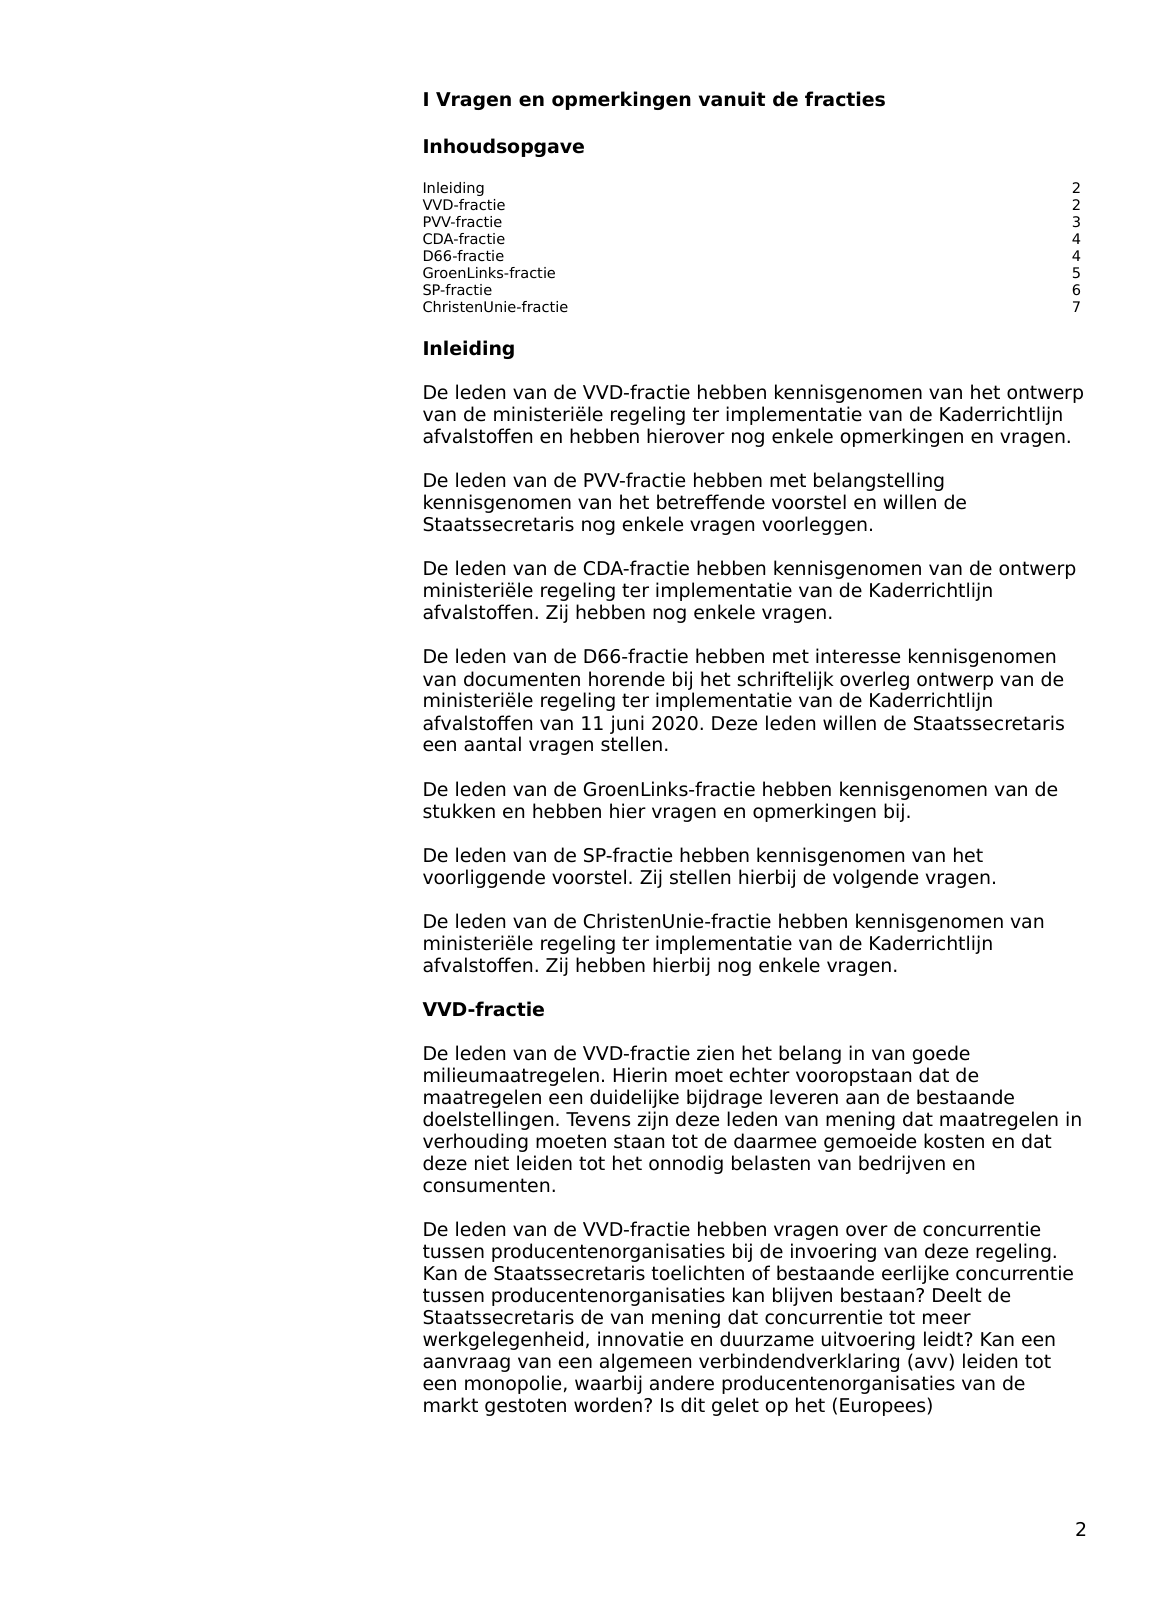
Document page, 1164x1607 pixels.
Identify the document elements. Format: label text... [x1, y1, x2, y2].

table_cell 7 [1013, 299, 1087, 316]
text De leden van de VVD-fractie zien het belang in van goede milieumaatregelen. Hierin moet echter vooropstaan dat de maatregelen een duidelijke bijdrage leveren aan de bestaande doelstellingen. Tevens zijn deze leden van mening dat maatregelen in verhouding moeten staan tot de daarmee gemoeide kosten en dat deze niet leiden tot het onnodig belasten van bedrijven en consumenten. [422, 1043, 1087, 1197]
table_cell 4 [1013, 248, 1087, 265]
table_cell 6 [1013, 282, 1087, 299]
subtitle Inleiding [422, 338, 1087, 360]
table_cell GroenLinks-fractie [422, 265, 1013, 282]
text De leden van de GroenLinks-fractie hebben kennisgenomen van de stukken en hebben hier vragen en opmerkingen bij. [422, 778, 1087, 822]
text De leden van de VVD-fractie hebben vragen over de concurrentie tussen producentenorganisaties bij de invoering van deze regeling. Kan de Staatssecretaris toelichten of bestaande eerlijke concurrentie tussen producentenorganisaties kan blijven bestaan? Deelt de Staatssecretaris de van mening dat concurrentie tot meer werkgelegenheid, innovatie en duurzame uitvoering leidt? Kan een aanvraag van een algemeen verbindendverklaring (avv) leiden tot een monopolie, waarbij andere producentenorganisaties van de markt gestoten worden? Is dit gelet op het (Europees) [422, 1219, 1087, 1417]
table_cell 4 [1013, 231, 1087, 248]
table_header Inleiding [422, 180, 1013, 197]
text De leden van de PVV-fractie hebben met belangstelling kennisgenomen van het betreffende voorstel en willen de Staatssecretaris nog enkele vragen voorleggen. [422, 470, 1087, 536]
table_cell SP-fractie [422, 282, 1013, 299]
subtitle I Vragen en opmerkingen vanuit de fracties [422, 89, 1087, 111]
text De leden van de VVD-fractie hebben kennisgenomen van het ontwerp van de ministeriële regeling ter implementatie van de Kaderrichtlijn afvalstoffen en hebben hierover nog enkele opmerkingen en vragen. [422, 382, 1087, 448]
subtitle VVD-fractie [422, 999, 1087, 1021]
table_cell PVV-fractie [422, 214, 1013, 231]
subtitle Inhoudsopgave [422, 136, 1087, 158]
table_cell 3 [1013, 214, 1087, 231]
text De leden van de D66-fractie hebben met interesse kennisgenomen van documenten horende bij het schriftelijk overleg ontwerp van de ministeriële regeling ter implementatie van de Kaderrichtlijn afvalstoffen van 11 juni 2020. Deze leden willen de Staatssecretaris een aantal vragen stellen. [422, 646, 1087, 756]
text De leden van de ChristenUnie-fractie hebben kennisgenomen van ministeriële regeling ter implementatie van de Kaderrichtlijn afvalstoffen. Zij hebben hierbij nog enkele vragen. [422, 911, 1087, 977]
table_cell ChristenUnie-fractie [422, 299, 1013, 316]
text De leden van de SP-fractie hebben kennisgenomen van het voorliggende voorstel. Zij stellen hierbij de volgende vragen. [422, 845, 1087, 889]
table_cell D66-fractie [422, 248, 1013, 265]
table_cell 2 [1013, 197, 1087, 214]
table_cell 5 [1013, 265, 1087, 282]
text De leden van de CDA-fractie hebben kennisgenomen van de ontwerp ministeriële regeling ter implementatie van de Kaderrichtlijn afvalstoffen. Zij hebben nog enkele vragen. [422, 558, 1087, 624]
table_header 2 [1013, 180, 1087, 197]
table_cell VVD-fractie [422, 197, 1013, 214]
table_cell CDA-fractie [422, 231, 1013, 248]
